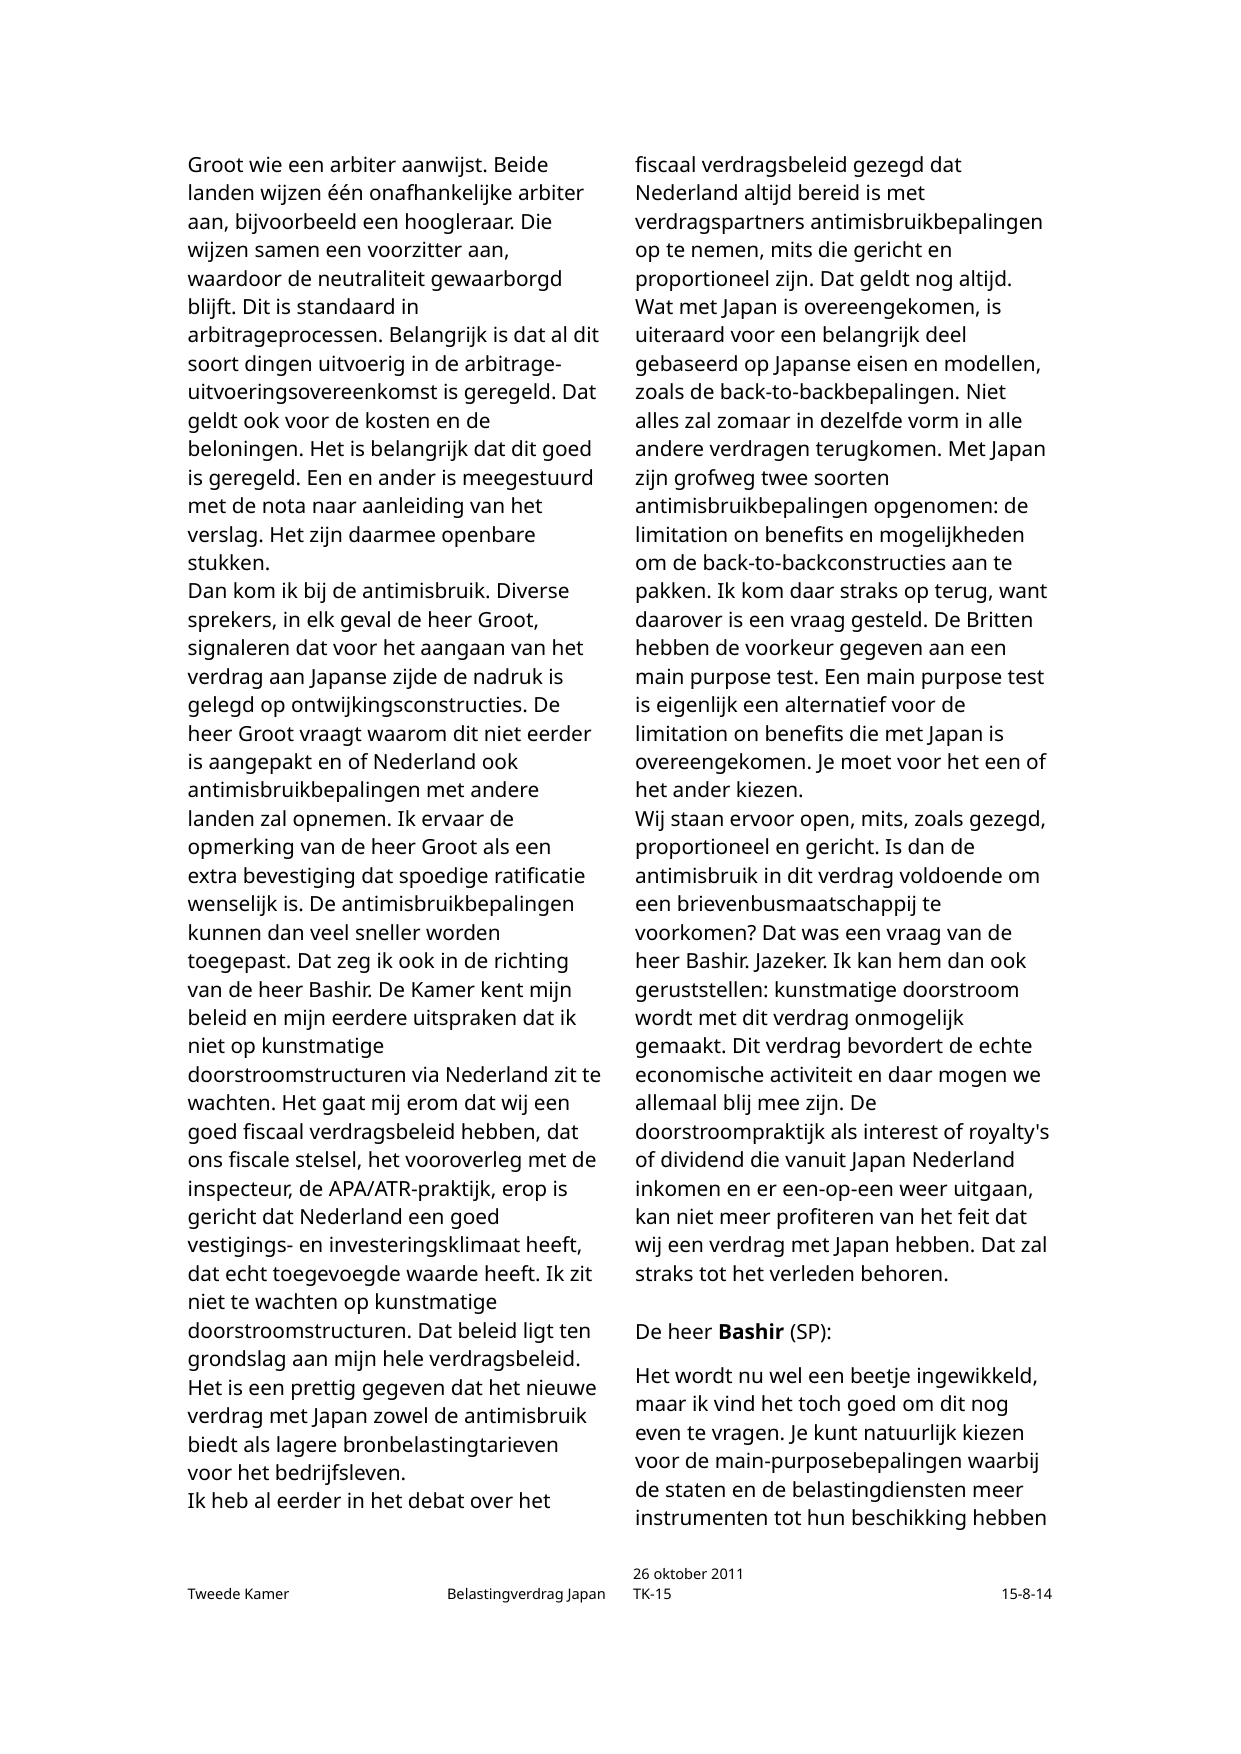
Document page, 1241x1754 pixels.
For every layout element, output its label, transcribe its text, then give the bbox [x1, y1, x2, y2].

text Het wordt nu wel een beetje ingewikkeld, maar ik vind het toch goed om dit nog even te vragen. Je kunt natuurlijk kiezen voor de main-purposebepalingen waarbij de staten en de belastingdiensten meer instrumenten tot hun beschikking hebben [635, 1361, 1053, 1532]
text fiscaal verdragsbeleid gezegd dat Nederland altijd bereid is met verdragspartners antimisbruikbepalingen op te nemen, mits die gericht en proportioneel zijn. Dat geldt nog altijd. Wat met Japan is overeengekomen, is uiteraard voor een belangrijk deel gebaseerd op Japanse eisen en modellen, zoals de back-to-backbepalingen. Niet alles zal zomaar in dezelfde vorm in alle andere verdragen terugkomen. Met Japan zijn grofweg twee soorten antimisbruikbepalingen opgenomen: de limitation on benefits en mogelijkheden om de back-to-backconstructies aan te pakken. Ik kom daar straks op terug, want daarover is een vraag gesteld. De Britten hebben de voorkeur gegeven aan een main purpose test. Een main purpose test is eigenlijk een alternatief voor de limitation on benefits die met Japan is overeengekomen. Je moet voor het een of het ander kiezen. [635, 150, 1053, 804]
text Ik heb al eerder in het debat over het [187, 1487, 605, 1515]
text Dan kom ik bij de antimisbruik. Diverse sprekers, in elk geval de heer Groot, signaleren dat voor het aangaan van het verdrag aan Japanse zijde de nadruk is gelegd op ontwijkingsconstructies. De heer Groot vraagt waarom dit niet eerder is aangepakt en of Nederland ook antimisbruikbepalingen met andere landen zal opnemen. Ik ervaar de opmerking van de heer Groot als een extra bevestiging dat spoedige ratificatie wenselijk is. De antimisbruikbepalingen kunnen dan veel sneller worden toegepast. Dat zeg ik ook in de richting van de heer Bashir. De Kamer kent mijn beleid en mijn eerdere uitspraken dat ik niet op kunstmatige doorstroomstructuren via Nederland zit te wachten. Het gaat mij erom dat wij een goed fiscaal verdragsbeleid hebben, dat ons fiscale stelsel, het vooroverleg met de inspecteur, de APA/ATR-praktijk, erop is gericht dat Nederland een goed vestigings- en investeringsklimaat heeft, dat echt toegevoegde waarde heeft. Ik zit niet te wachten op kunstmatige doorstroomstructuren. Dat beleid ligt ten grondslag aan mijn hele verdragsbeleid. Het is een prettig gegeven dat het nieuwe verdrag met Japan zowel de antimisbruik biedt als lagere bronbelastingtarieven voor het bedrijfsleven. [187, 577, 605, 1487]
text De heer Bashir (SP): [635, 1317, 1053, 1346]
text Groot wie een arbiter aanwijst. Beide landen wijzen één onafhankelijke arbiter aan, bijvoorbeeld een hoogleraar. Die wijzen samen een voorzitter aan, waardoor de neutraliteit gewaarborgd blijft. Dit is standaard in arbitrageprocessen. Belangrijk is dat al dit soort dingen uitvoerig in de arbitrage-uitvoeringsovereenkomst is geregeld. Dat geldt ook voor de kosten en de beloningen. Het is belangrijk dat dit goed is geregeld. Een en ander is meegestuurd met de nota naar aanleiding van het verslag. Het zijn daarmee openbare stukken. [187, 150, 605, 577]
text Wij staan ervoor open, mits, zoals gezegd, proportioneel en gericht. Is dan de antimisbruik in dit verdrag voldoende om een brievenbusmaatschappij te voorkomen? Dat was een vraag van de heer Bashir. Jazeker. Ik kan hem dan ook geruststellen: kunstmatige doorstroom wordt met dit verdrag onmogelijk gemaakt. Dit verdrag bevordert de echte economische activiteit en daar mogen we allemaal blij mee zijn. De doorstroompraktijk als interest of royalty's of dividend die vanuit Japan Nederland inkomen en er een-op-een weer uitgaan, kan niet meer profiteren van het feit dat wij een verdrag met Japan hebben. Dat zal straks tot het verleden behoren. [635, 804, 1053, 1287]
